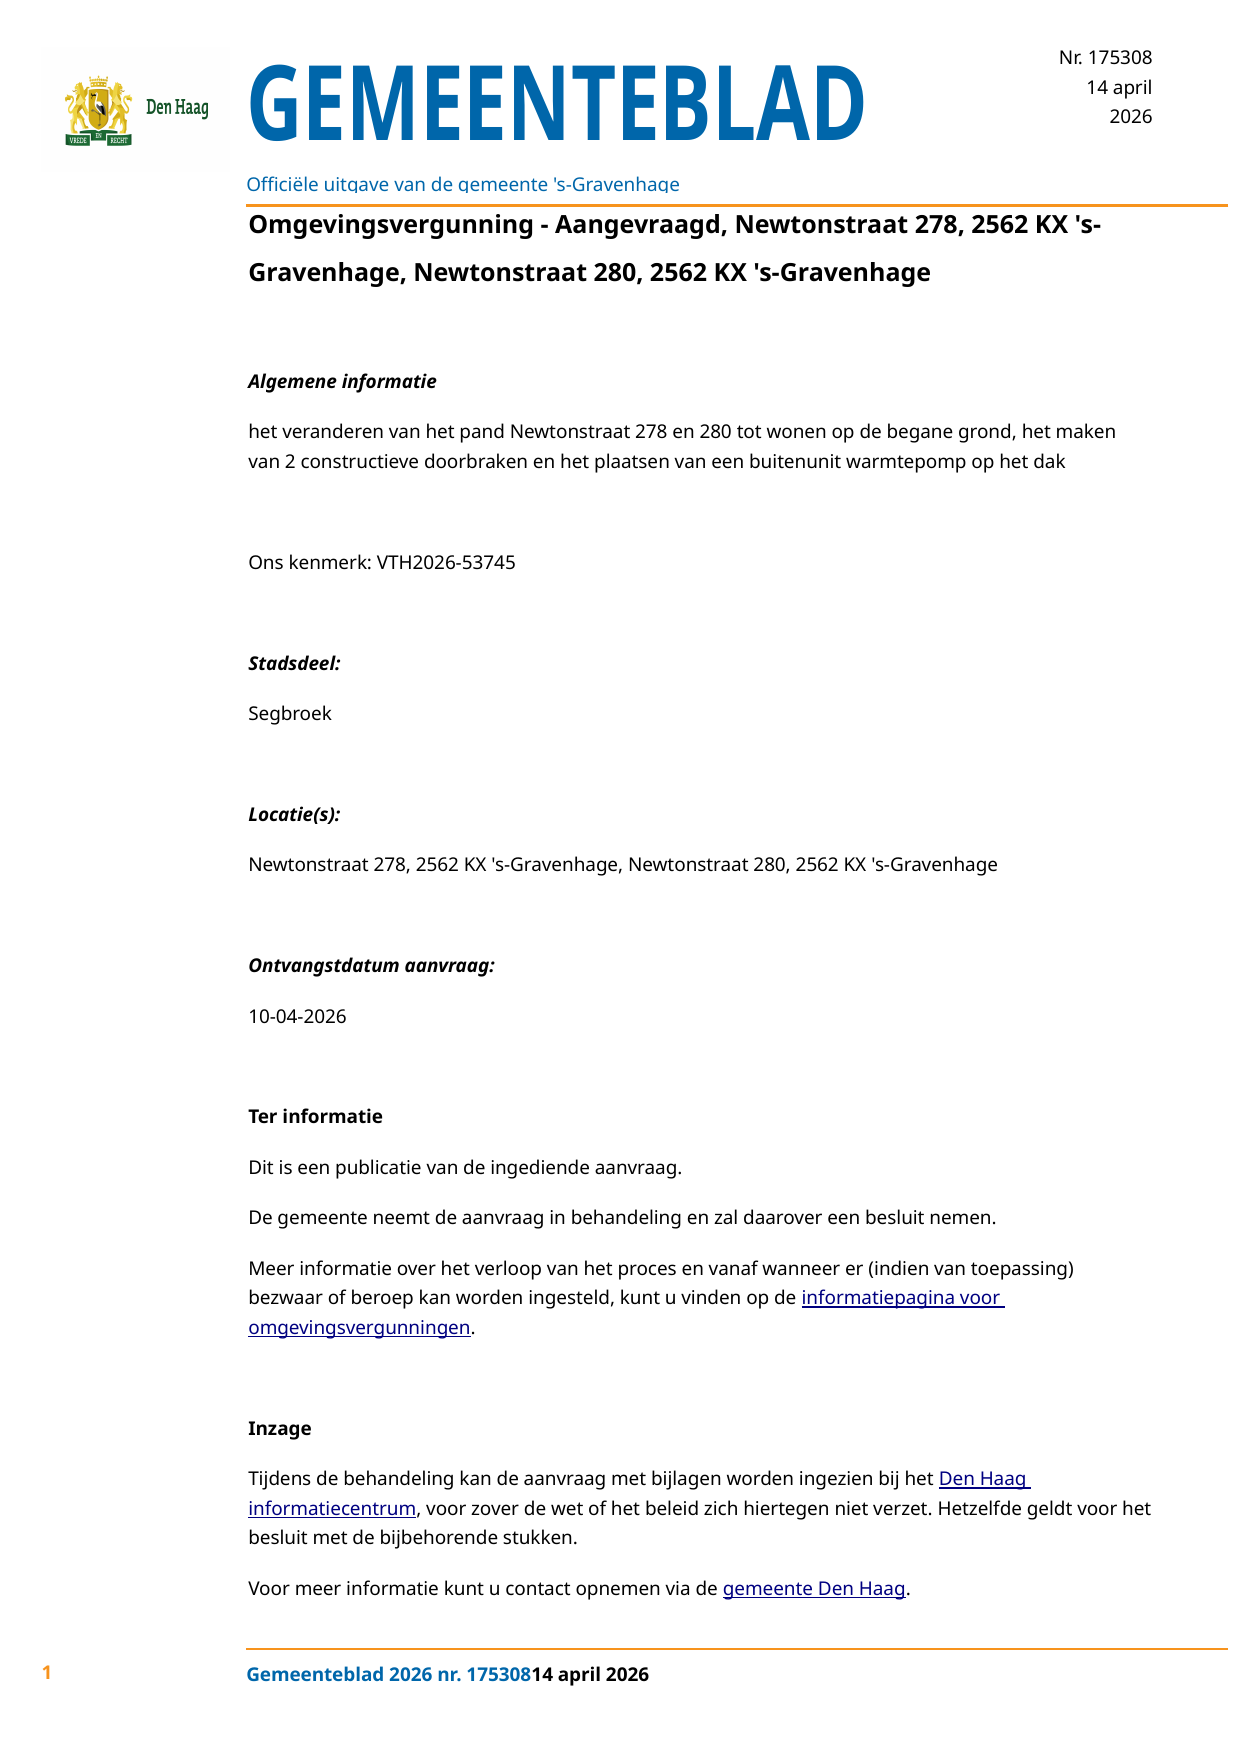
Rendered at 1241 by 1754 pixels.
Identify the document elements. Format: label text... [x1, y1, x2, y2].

text 10-04-2026 [248, 1003, 1152, 1029]
text Ter informatie [248, 1104, 1152, 1129]
text Algemene informatie [248, 368, 1152, 394]
text het veranderen van het pand Newtonstraat 278 en 280 tot wonen op de begane grond, het maken van 2 constructieve doorbraken en het plaatsen van een buitenunit warmtepomp op het dak [248, 419, 1152, 474]
picture [41, 47, 231, 172]
text Stadsdeel: [248, 650, 1152, 676]
text Segbroek [248, 700, 1152, 726]
text Locatie(s): [248, 801, 1152, 827]
text Inzage [248, 1415, 1152, 1441]
text Omgevingsvergunning - Aangevraagd, Newtonstraat 278, 2562 KX 's-Gravenhage, Newtonstraat 280, 2562 KX 's-Gravenhage [248, 207, 1152, 288]
text Dit is een publicatie van de ingediende aanvraag. [248, 1154, 1152, 1180]
text De gemeente neemt de aanvraag in behandeling en zal daarover een besluit nemen. [248, 1204, 1152, 1230]
text Newtonstraat 278, 2562 KX 's-Gravenhage, Newtonstraat 280, 2562 KX 's-Gravenhage [248, 852, 1152, 877]
text Tijdens de behandeling kan de aanvraag met bijlagen worden ingezien bij het Den Haag informatiecentrum, voor zover de wet of het beleid zich hiertegen niet verzet. Hetzelfde geldt voor het besluit met de bijbehorende stukken. [248, 1465, 1152, 1550]
text Voor meer informatie kunt u contact opnemen via de gemeente Den Haag. [248, 1575, 1152, 1601]
text Ons kenmerk: VTH2026-53745 [248, 549, 1152, 575]
text Meer informatie over het verloop van het proces en vanaf wanneer er (indien van toepassing) bezwaar of beroep kan worden ingesteld, kunt u vinden op de informatiepagina voor omgevingsvergunningen. [248, 1255, 1152, 1340]
text Ontvangstdatum aanvraag: [248, 952, 1152, 978]
